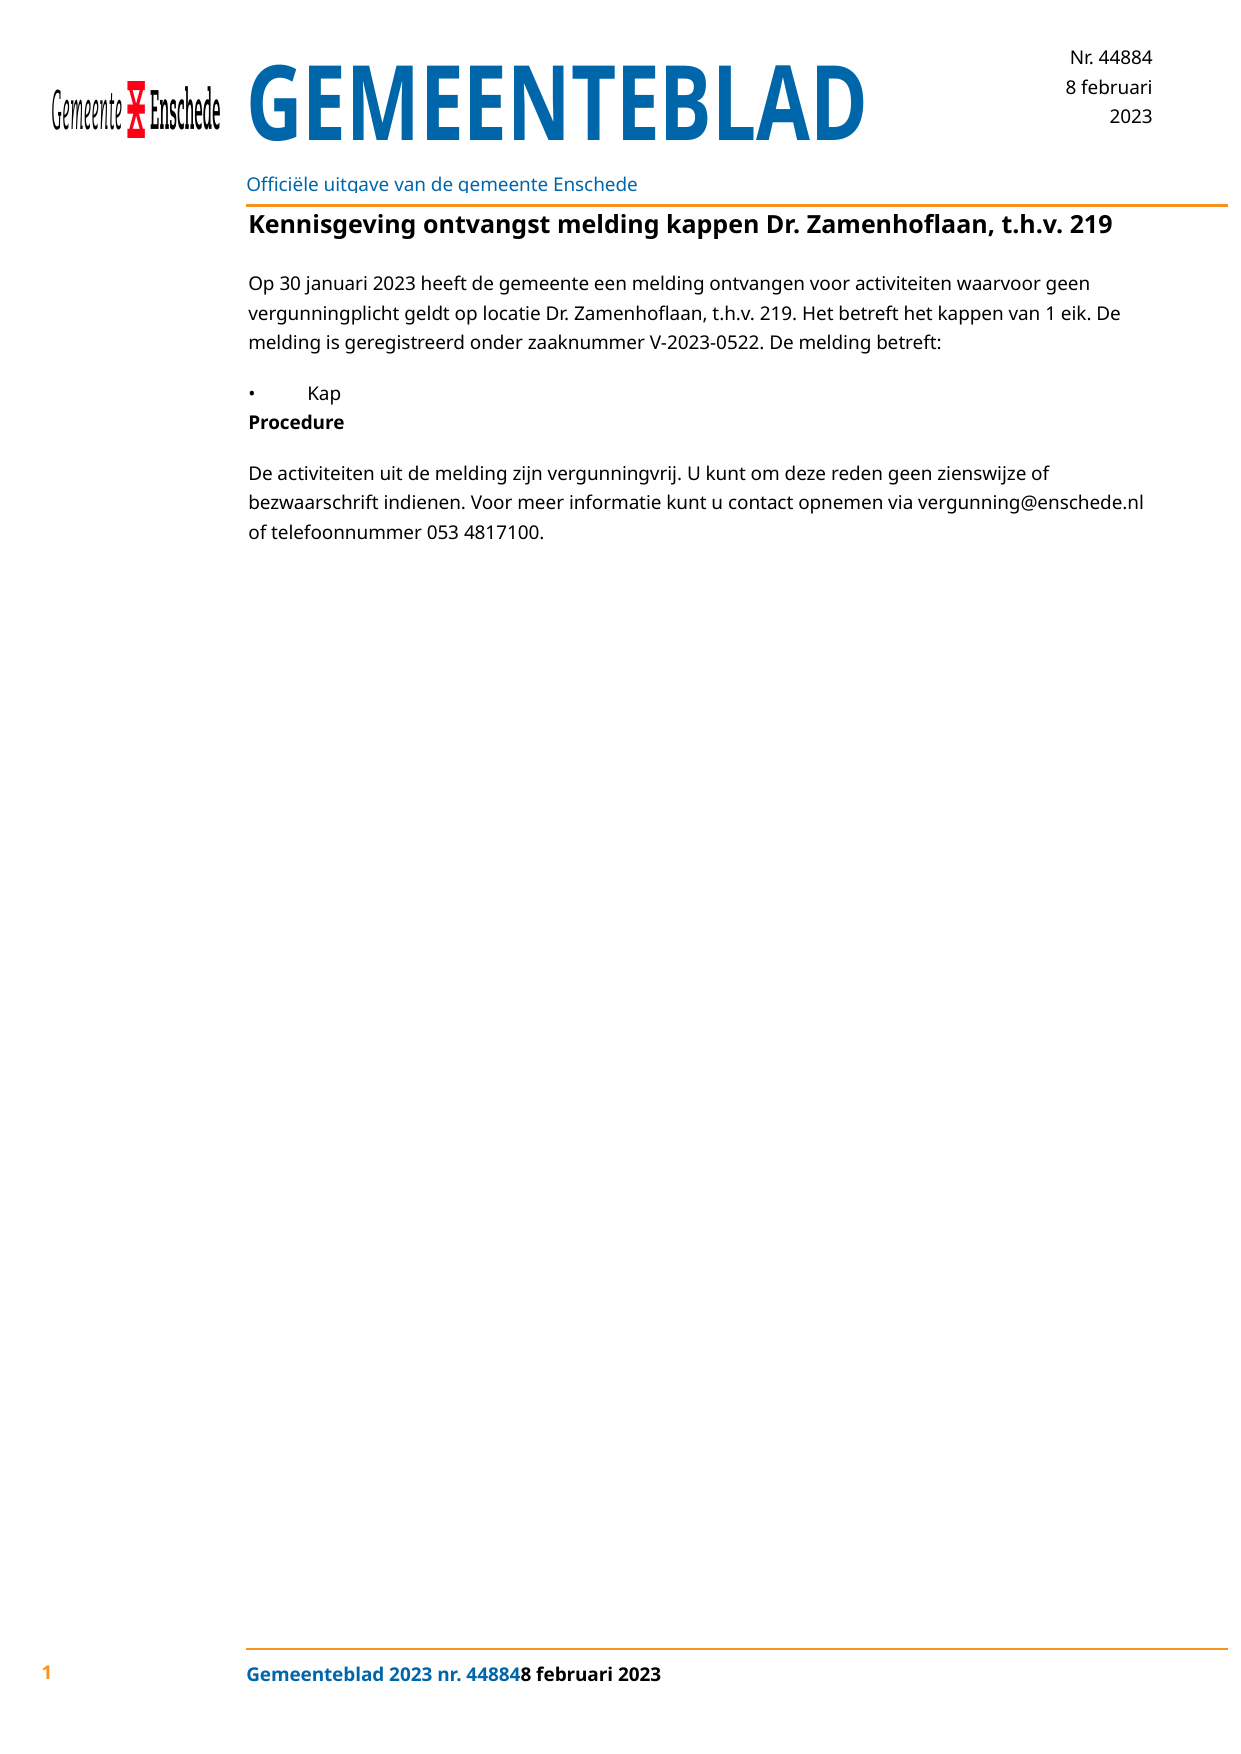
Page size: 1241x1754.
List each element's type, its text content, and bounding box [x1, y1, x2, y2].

text Op 30 januari 2023 heeft de gemeente een melding ontvangen voor activiteiten waarvoor geen vergunningplicht geldt op locatie Dr. Zamenhoflaan, t.h.v. 219. Het betreft het kappen van 1 eik. De melding is geregistreerd onder zaaknummer V-2023-0522. De melding betreft: [248, 270, 1152, 355]
picture [41, 47, 231, 172]
text Kennisgeving ontvangst melding kappen Dr. Zamenhoflaan, t.h.v. 219 [248, 207, 1152, 241]
list Kap [248, 380, 1152, 406]
text De activiteiten uit de melding zijn vergunningvrij. U kunt om deze reden geen zienswijze of bezwaarschrift indienen. Voor meer informatie kunt u contact opnemen via vergunning@enschede.nl of telefoonnummer 053 4817100. [248, 460, 1152, 545]
text Procedure [248, 409, 1152, 435]
